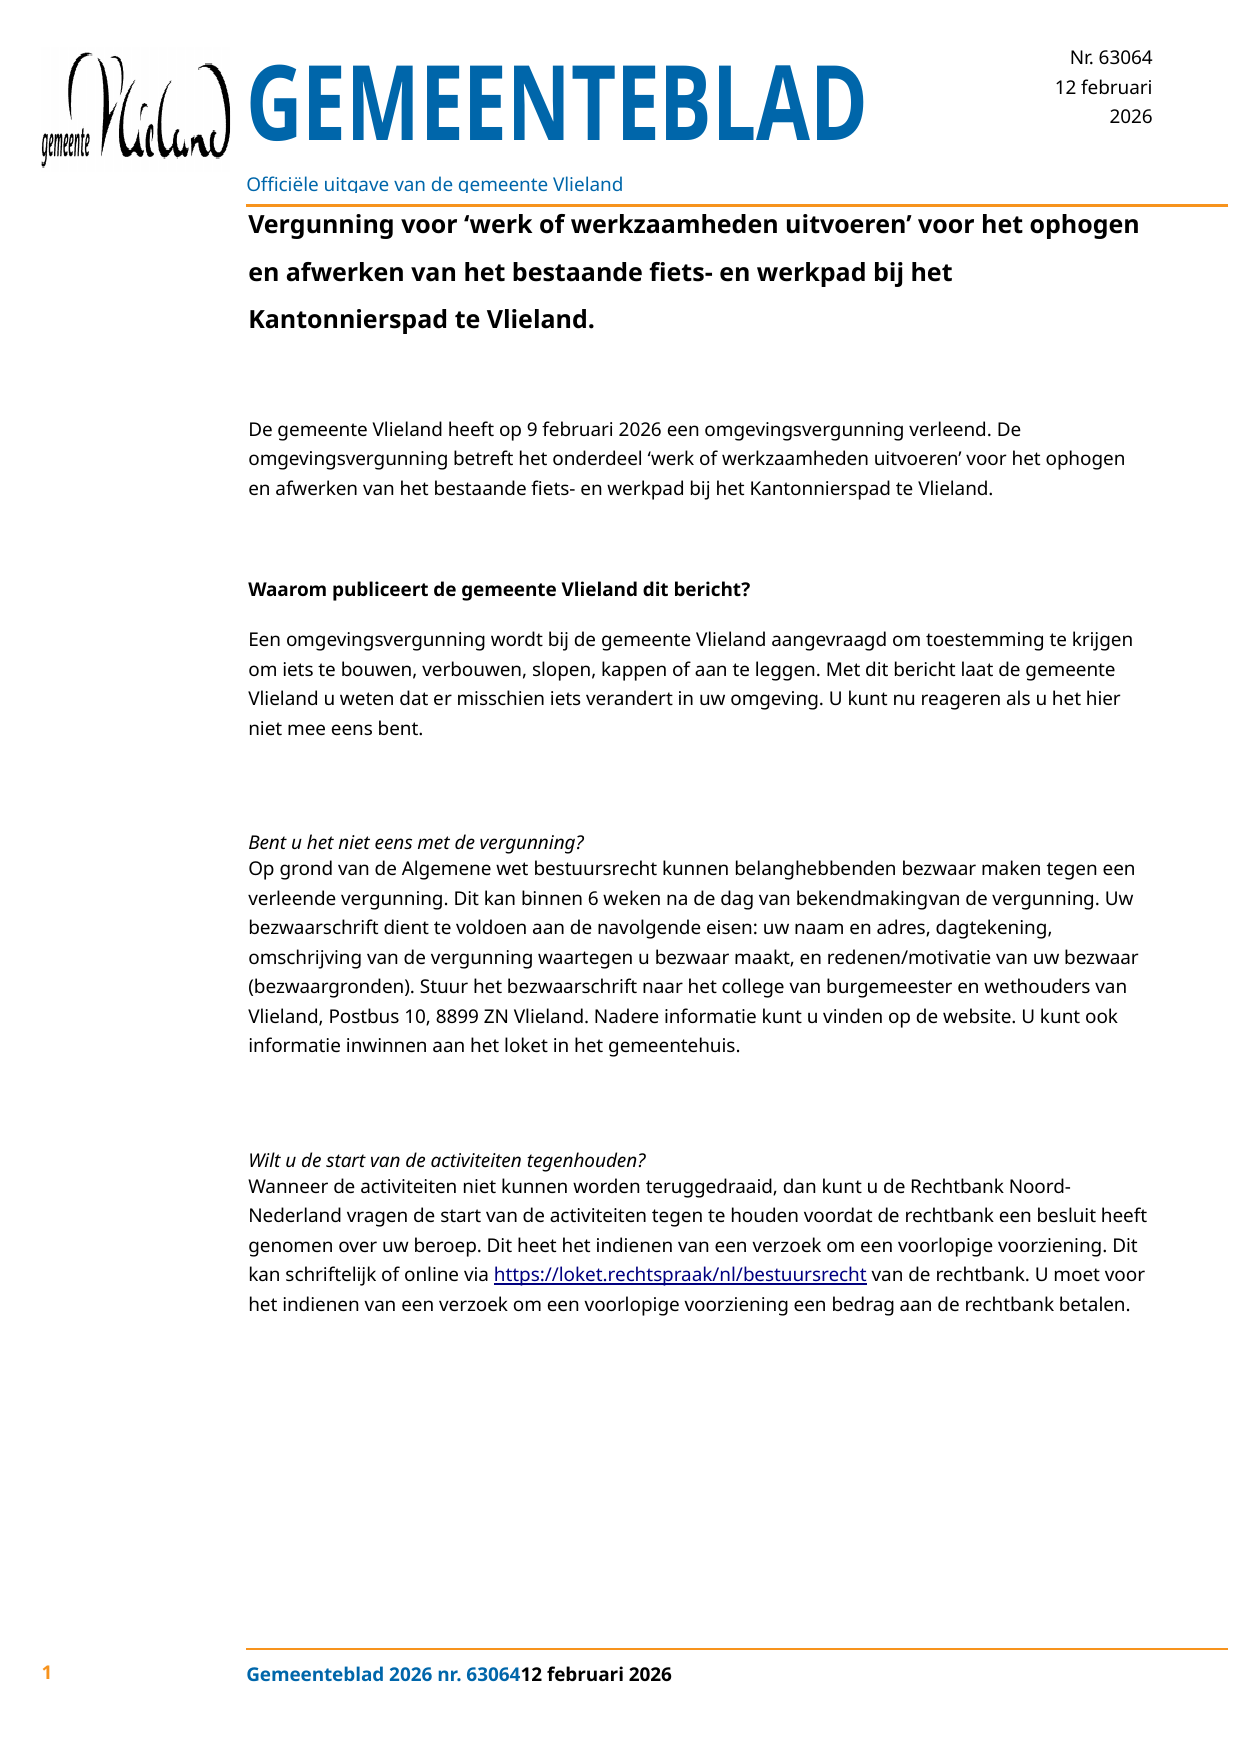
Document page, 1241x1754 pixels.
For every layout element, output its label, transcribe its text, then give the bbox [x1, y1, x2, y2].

text Wanneer de activiteiten niet kunnen worden teruggedraaid, dan kunt u de Rechtbank Noord-Nederland vragen de start van de activiteiten tegen te houden voordat de rechtbank een besluit heeft genomen over uw beroep. Dit heet het indienen van een verzoek om een voorlopige voorziening. Dit kan schriftelijk of online via https://loket.rechtspraak/nl/bestuursrecht van de rechtbank. U moet voor het indienen van een verzoek om een voorlopige voorziening een bedrag aan de rechtbank betalen. [248, 1173, 1152, 1317]
text Een omgevingsvergunning wordt bij de gemeente Vlieland aangevraagd om toestemming te krijgen om iets te bouwen, verbouwen, slopen, kappen of aan te leggen. Met dit bericht laat de gemeente Vlieland u weten dat er misschien iets verandert in uw omgeving. U kunt nu reageren als u het hier niet mee eens bent. [248, 626, 1152, 741]
text Bent u het niet eens met de vergunning? [248, 829, 1152, 855]
text Op grond van de Algemene wet bestuursrecht kunnen belanghebbenden bezwaar maken tegen een verleende vergunning. Dit kan binnen 6 weken na de dag van bekendmakingvan de vergunning. Uw bezwaarschrift dient te voldoen aan de navolgende eisen: uw naam en adres, dagtekening, omschrijving van de vergunning waartegen u bezwaar maakt, en redenen/motivatie van uw bezwaar (bezwaargronden). Stuur het bezwaarschrift naar het college van burgemeester en wethouders van Vlieland, Postbus 10, 8899 ZN Vlieland. Nadere informatie kunt u vinden op de website. U kunt ook informatie inwinnen aan het loket in het gemeentehuis. [248, 855, 1152, 1058]
text Waarom publiceert de gemeente Vlieland dit bericht? [248, 576, 1152, 602]
text Wilt u de start van de activiteiten tegenhouden? [248, 1147, 1152, 1173]
text De gemeente Vlieland heeft op 9 februari 2026 een omgevingsvergunning verleend. De omgevingsvergunning betreft het onderdeel ‘werk of werkzaamheden uitvoeren’ voor het ophogen en afwerken van het bestaande fiets- en werkpad bij het Kantonnierspad te Vlieland. [248, 416, 1152, 501]
text Vergunning voor ‘werk of werkzaamheden uitvoeren’ voor het ophogen en afwerken van het bestaande fiets- en werkpad bij het Kantonnierspad te Vlieland. [248, 207, 1152, 336]
picture [41, 47, 231, 172]
